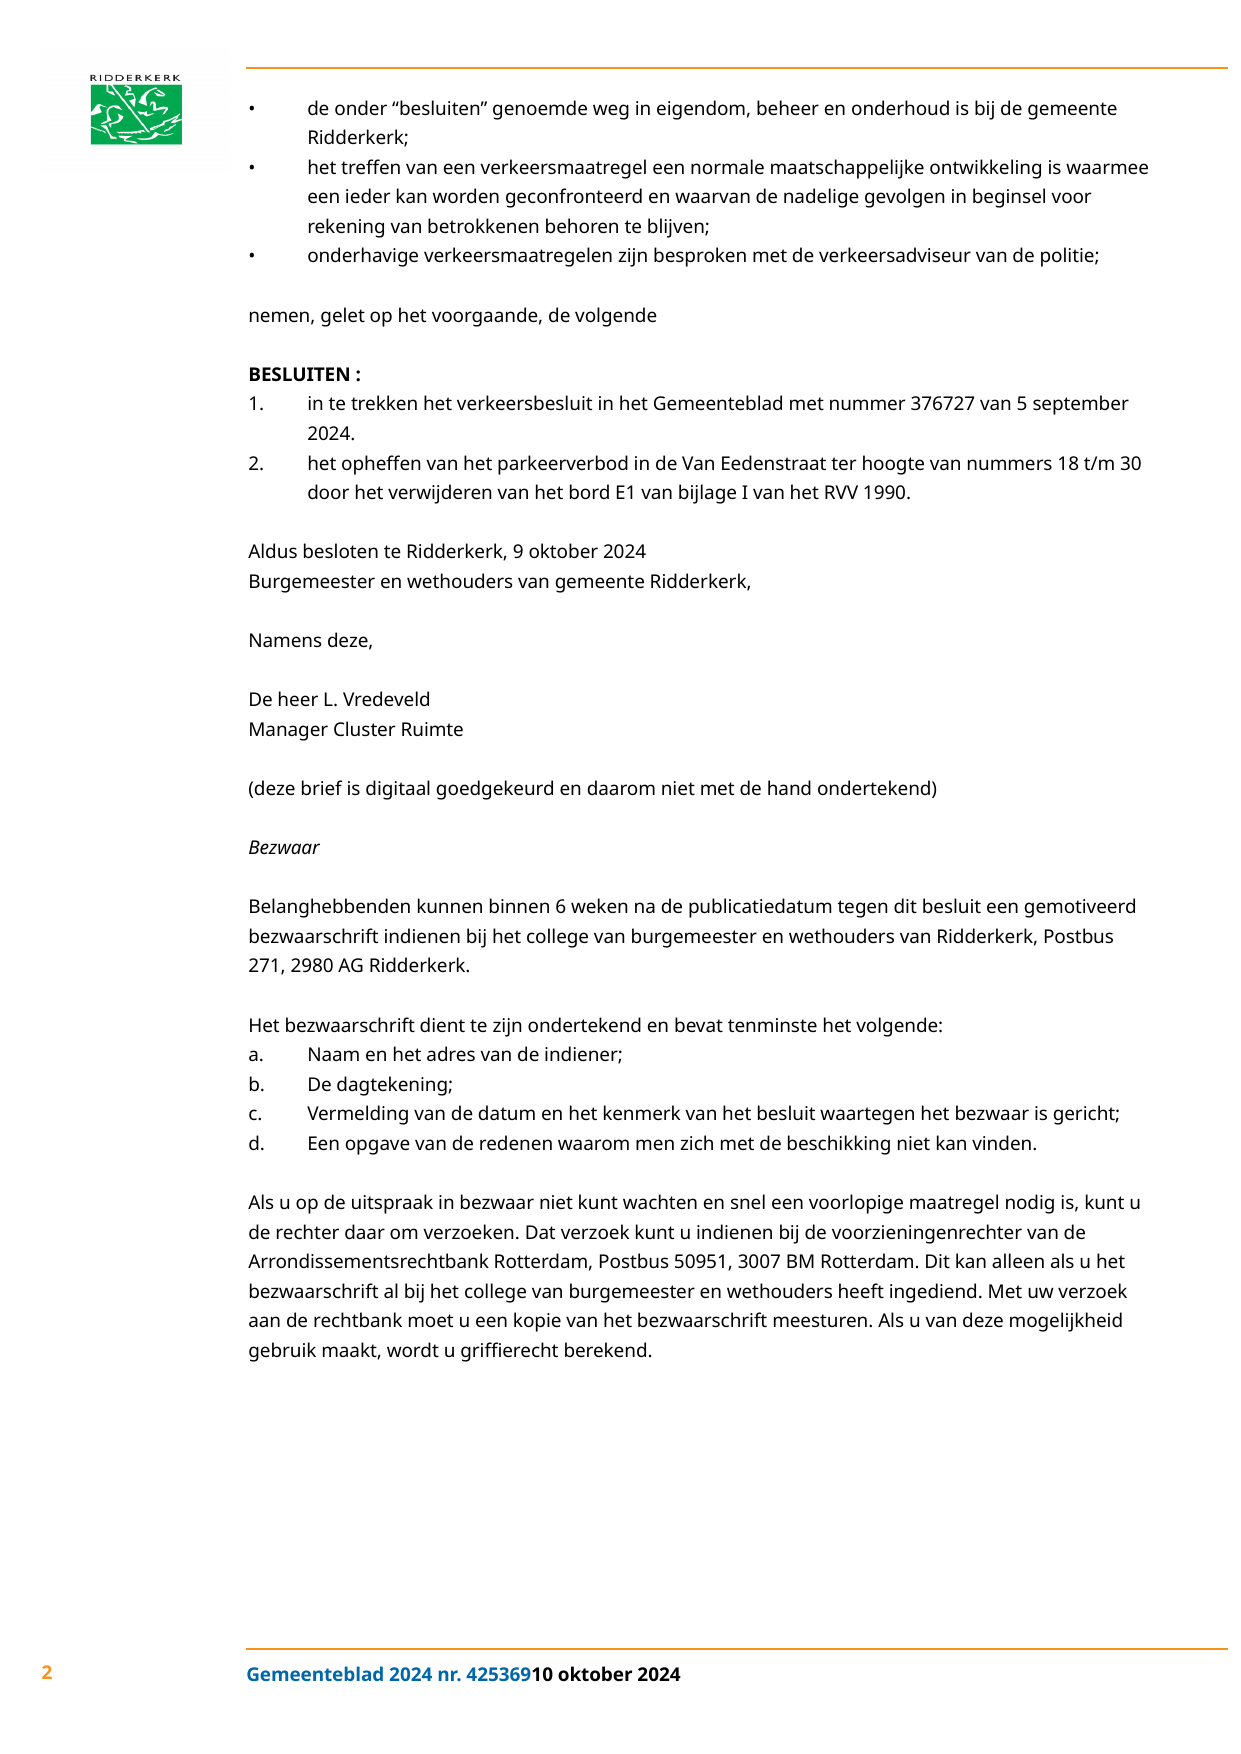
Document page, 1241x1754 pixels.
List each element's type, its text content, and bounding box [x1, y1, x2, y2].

text (deze brief is digitaal goedgekeurd en daarom niet met de hand ondertekend) [248, 775, 1152, 801]
list het opheffen van het parkeerverbod in de Van Eedenstraat ter hoogte van nummers 18 t/m 30 door het verwijderen van het bord E1 van bijlage I van het RVV 1990. [248, 450, 1152, 505]
list De dagtekening; [248, 1071, 1152, 1097]
text Namens deze, [248, 627, 1152, 653]
text Burgemeester en wethouders van gemeente Ridderkerk, [248, 568, 1152, 594]
text Manager Cluster Ruimte [248, 716, 1152, 742]
list Vermelding van de datum en het kenmerk van het besluit waartegen het bezwaar is gericht; [248, 1101, 1152, 1126]
text Bezwaar [248, 834, 1152, 860]
list onderhavige verkeersmaatregelen zijn besproken met de verkeersadviseur van de politie; [248, 243, 1152, 268]
text Als u op de uitspraak in bezwaar niet kunt wachten en snel een voorlopige maatregel nodig is, kunt u de rechter daar om verzoeken. Dat verzoek kunt u indienen bij de voorzieningenrechter van de Arrondissementsrechtbank Rotterdam, Postbus 50951, 3007 BM Rotterdam. Dit kan alleen als u het bezwaarschrift al bij het college van burgemeester en wethouders heeft ingediend. Met uw verzoek aan de rechtbank moet u een kopie van het bezwaarschrift meesturen. Als u van deze mogelijkheid gebruik maakt, wordt u griffierecht berekend. [248, 1189, 1152, 1363]
text Belanghebbenden kunnen binnen 6 weken na de publicatiedatum tegen dit besluit een gemotiveerd bezwaarschrift indienen bij het college van burgemeester en wethouders van Ridderkerk, Postbus 271, 2980 AG Ridderkerk. [248, 893, 1152, 978]
list in te trekken het verkeersbesluit in het Gemeenteblad met nummer 376727 van 5 september 2024. [248, 391, 1152, 446]
list de onder “besluiten” genoemde weg in eigendom, beheer en onderhoud is bij de gemeente Ridderkerk; [248, 95, 1152, 150]
picture [41, 47, 231, 172]
list Naam en het adres van de indiener; [248, 1041, 1152, 1067]
text nemen, gelet op het voorgaande, de volgende [248, 302, 1152, 328]
text Aldus besloten te Ridderkerk, 9 oktober 2024 [248, 538, 1152, 564]
text BESLUITEN : [248, 361, 1152, 387]
text De heer L. Vredeveld [248, 686, 1152, 712]
list Een opgave van de redenen waarom men zich met de beschikking niet kan vinden. [248, 1130, 1152, 1156]
list het treffen van een verkeersmaatregel een normale maatschappelijke ontwikkeling is waarmee een ieder kan worden geconfronteerd en waarvan de nadelige gevolgen in beginsel voor rekening van betrokkenen behoren te blijven; [248, 154, 1152, 239]
text Het bezwaarschrift dient te zijn ondertekend en bevat tenminste het volgende: [248, 1012, 1152, 1038]
